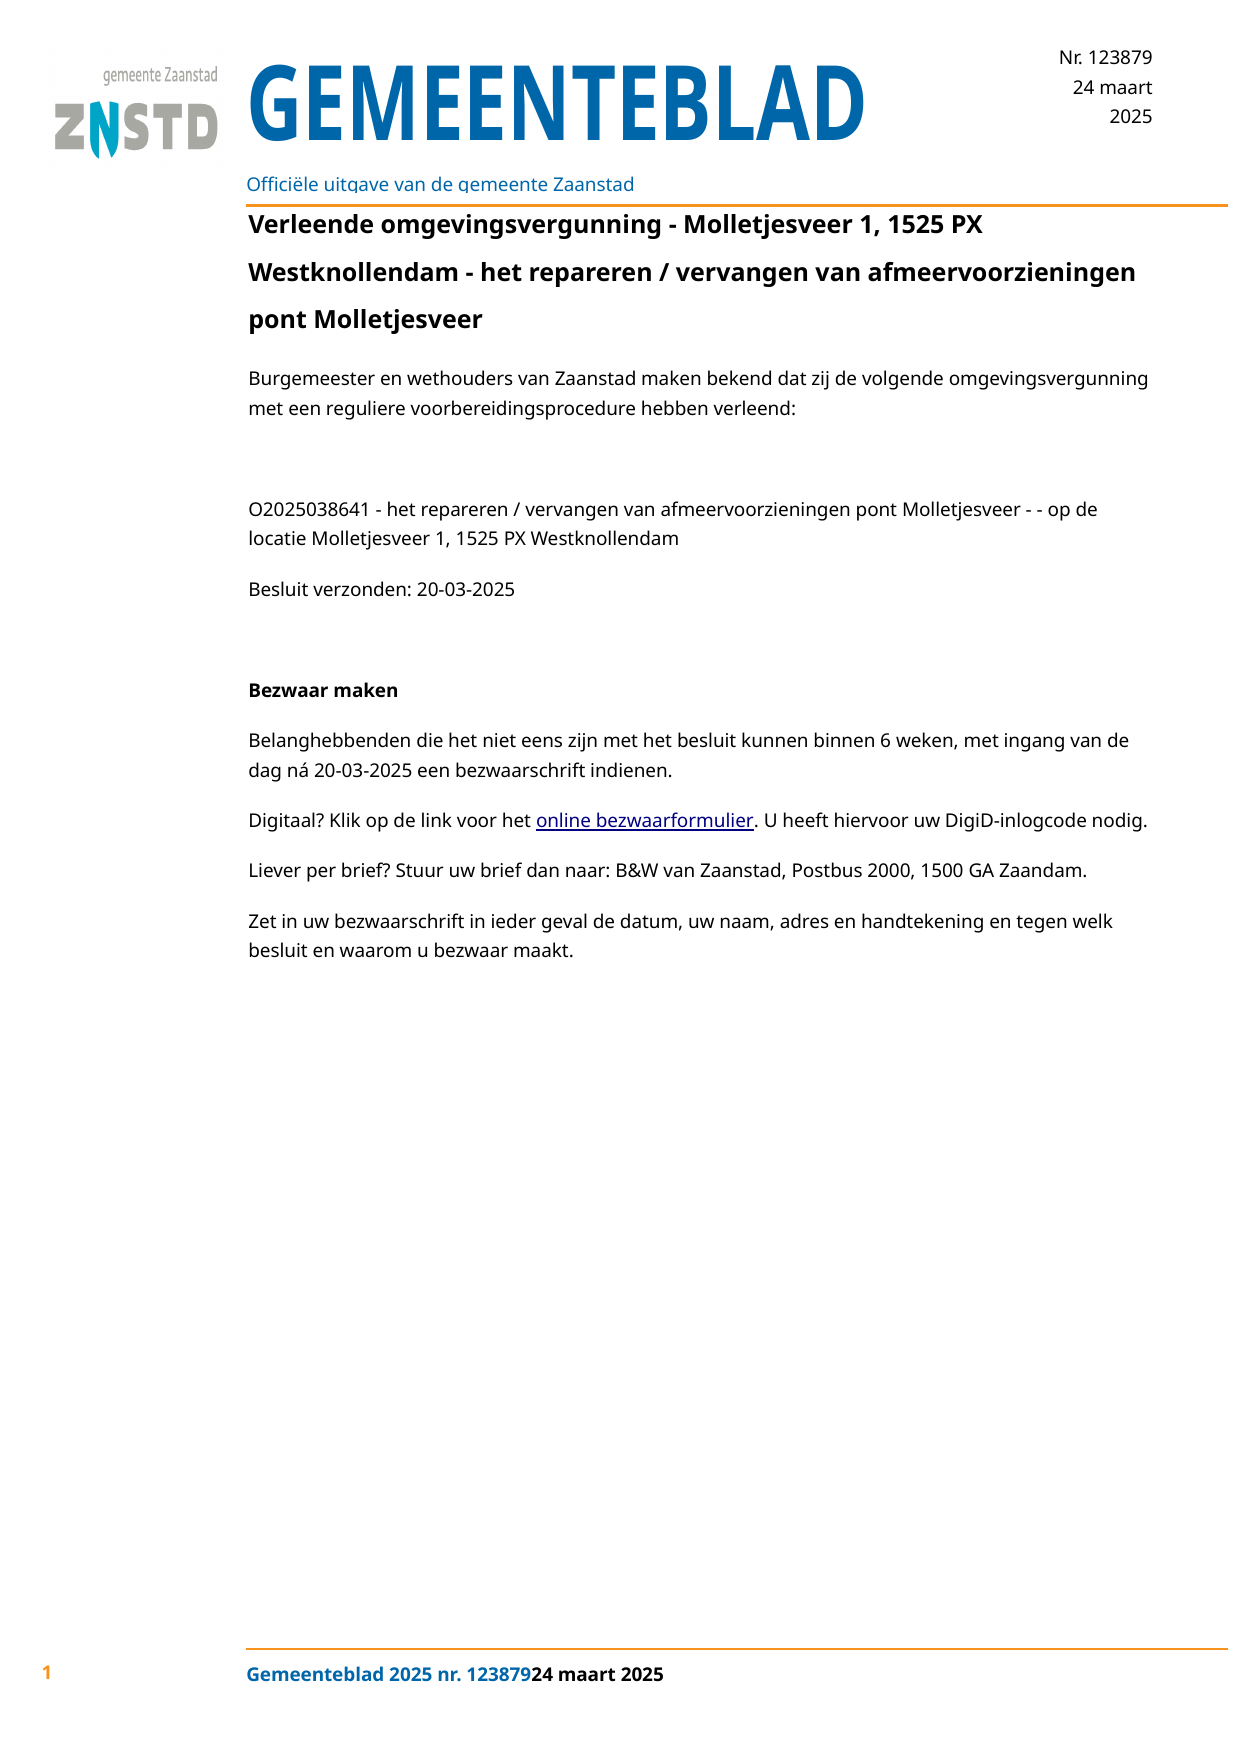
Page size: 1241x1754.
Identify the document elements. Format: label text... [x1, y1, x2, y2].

text Belanghebbenden die het niet eens zijn met het besluit kunnen binnen 6 weken, met ingang van de dag ná 20-03-2025 een bezwaarschrift indienen. [248, 727, 1152, 782]
text Besluit verzonden: 20-03-2025 [248, 576, 1152, 602]
text Verleende omgevingsvergunning - Molletjesveer 1, 1525 PX Westknollendam - het repareren / vervangen van afmeervoorzieningen pont Molletjesveer [248, 207, 1152, 336]
text O2025038641 - het repareren / vervangen van afmeervoorzieningen pont Molletjesveer - - op de locatie Molletjesveer 1, 1525 PX Westknollendam [248, 496, 1152, 551]
text Zet in uw bezwaarschrift in ieder geval de datum, uw naam, adres en handtekening en tegen welk besluit en waarom u bezwaar maakt. [248, 908, 1152, 963]
text Digitaal? Klik op de link voor het online bezwaarformulier. U heeft hiervoor uw DigiD-inlogcode nodig. [248, 807, 1152, 833]
text Bezwaar maken [248, 677, 1152, 702]
picture [41, 47, 231, 172]
text Burgemeester en wethouders van Zaanstad maken bekend dat zij de volgende omgevingsvergunning met een reguliere voorbereidingsprocedure hebben verleend: [248, 366, 1152, 421]
text Liever per brief? Stuur uw brief dan naar: B&W van Zaanstad, Postbus 2000, 1500 GA Zaandam. [248, 858, 1152, 883]
